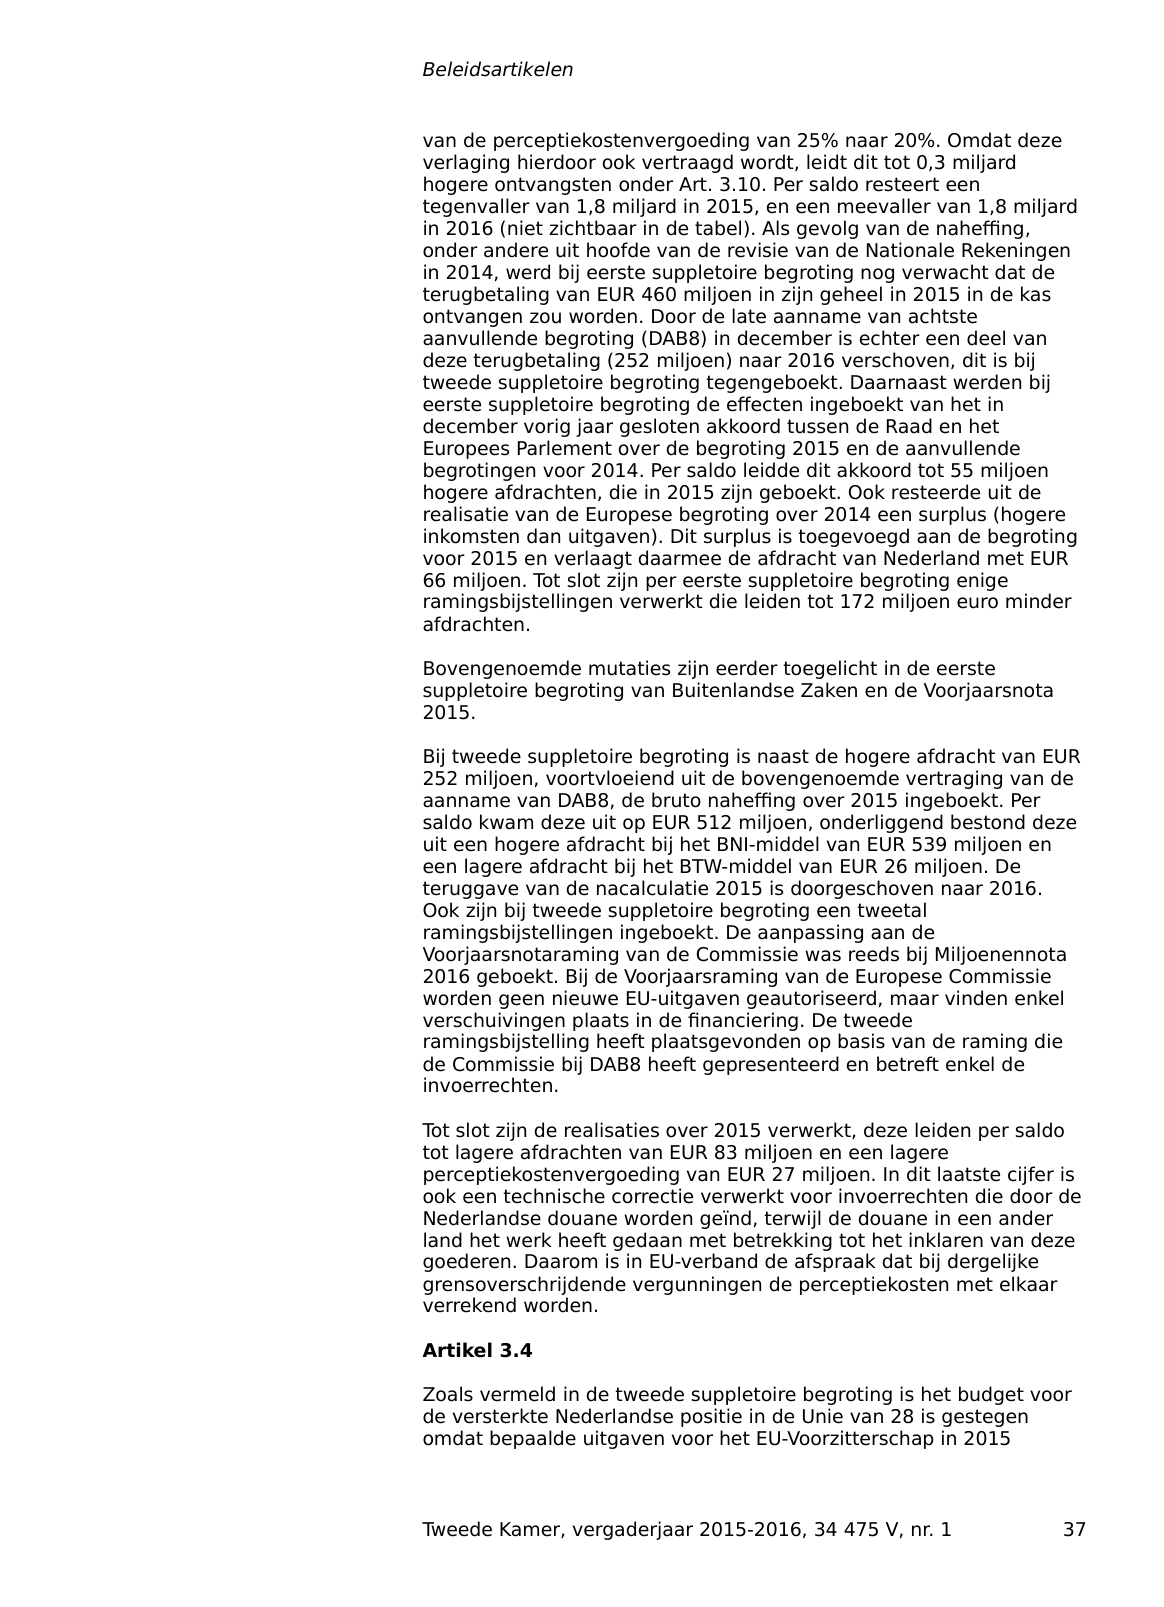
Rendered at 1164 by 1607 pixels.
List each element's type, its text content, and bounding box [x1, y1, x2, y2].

text Bovengenoemde mutaties zijn eerder toegelicht in de eerste suppletoire begroting van Buitenlandse Zaken en de Voorjaarsnota 2015. [422, 658, 1087, 723]
text Zoals vermeld in de tweede suppletoire begroting is het budget voor de versterkte Nederlandse positie in de Unie van 28 is gestegen omdat bepaalde uitgaven voor het EU-Voorzitterschap in 2015 [422, 1384, 1087, 1450]
text Bij tweede suppletoire begroting is naast de hogere afdracht van EUR 252 miljoen, voortvloeiend uit de bovengenoemde vertraging van de aanname van DAB8, de bruto naheffing over 2015 ingeboekt. Per saldo kwam deze uit op EUR 512 miljoen, onderliggend bestond deze uit een hogere afdracht bij het BNI-middel van EUR 539 miljoen en een lagere afdracht bij het BTW-middel van EUR 26 miljoen. De teruggave van de nacalculatie 2015 is doorgeschoven naar 2016. Ook zijn bij tweede suppletoire begroting een tweetal ramingsbijstellingen ingeboekt. De aanpassing aan de Voorjaarsnotaraming van de Commissie was reeds bij Miljoenennota 2016 geboekt. Bij de Voorjaarsraming van de Europese Commissie worden geen nieuwe EU-uitgaven geautoriseerd, maar vinden enkel verschuivingen plaats in de financiering. De tweede ramingsbijstelling heeft plaatsgevonden op basis van de raming die de Commissie bij DAB8 heeft gepresenteerd en betreft enkel de invoerrechten. [422, 746, 1087, 1097]
subtitle Artikel 3.4 [422, 1339, 1087, 1362]
text Tot slot zijn de realisaties over 2015 verwerkt, deze leiden per saldo tot lagere afdrachten van EUR 83 miljoen en een lagere perceptiekostenvergoeding van EUR 27 miljoen. In dit laatste cijfer is ook een technische correctie verwerkt voor invoerrechten die door de Nederlandse douane worden geïnd, terwijl de douane in een ander land het werk heeft gedaan met betrekking tot het inklaren van deze goederen. Daarom is in EU-verband de afspraak dat bij dergelijke grensoverschrijdende vergunningen de perceptiekosten met elkaar verrekend worden. [422, 1119, 1087, 1317]
text van de perceptiekostenvergoeding van 25% naar 20%. Omdat deze verlaging hierdoor ook vertraagd wordt, leidt dit tot 0,3 miljard hogere ontvangsten onder Art. 3.10. Per saldo resteert een tegenvaller van 1,8 miljard in 2015, en een meevaller van 1,8 miljard in 2016 (niet zichtbaar in de tabel). Als gevolg van de naheffing, onder andere uit hoofde van de revisie van de Nationale Rekeningen in 2014, werd bij eerste suppletoire begroting nog verwacht dat de terugbetaling van EUR 460 miljoen in zijn geheel in 2015 in de kas ontvangen zou worden. Door de late aanname van achtste aanvullende begroting (DAB8) in december is echter een deel van deze terugbetaling (252 miljoen) naar 2016 verschoven, dit is bij tweede suppletoire begroting tegengeboekt. Daarnaast werden bij eerste suppletoire begroting de effecten ingeboekt van het in december vorig jaar gesloten akkoord tussen de Raad en het Europees Parlement over de begroting 2015 en de aanvullende begrotingen voor 2014. Per saldo leidde dit akkoord tot 55 miljoen hogere afdrachten, die in 2015 zijn geboekt. Ook resteerde uit de realisatie van de Europese begroting over 2014 een surplus (hogere inkomsten dan uitgaven). Dit surplus is toegevoegd aan de begroting voor 2015 en verlaagt daarmee de afdracht van Nederland met EUR 66 miljoen. Tot slot zijn per eerste suppletoire begroting enige ramingsbijstellingen verwerkt die leiden tot 172 miljoen euro minder afdrachten. [422, 130, 1087, 635]
